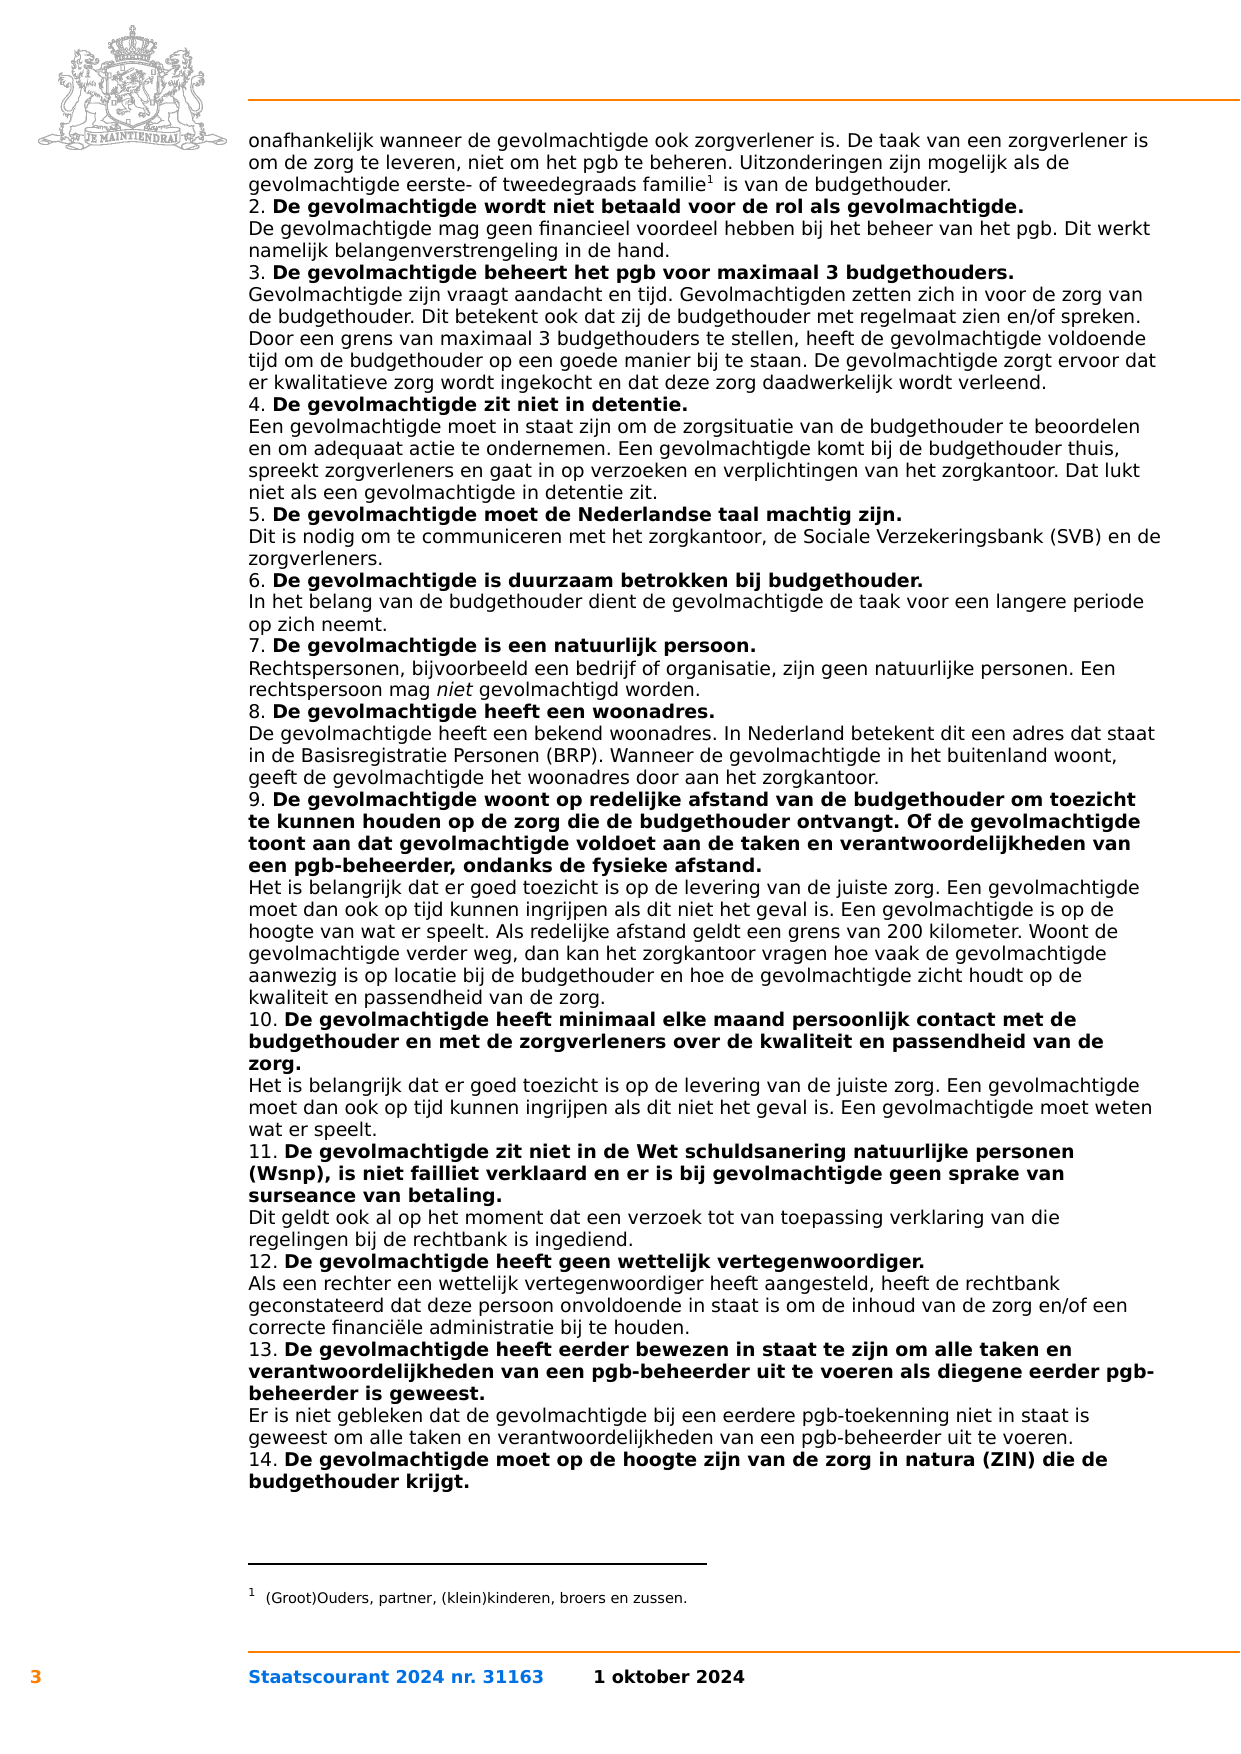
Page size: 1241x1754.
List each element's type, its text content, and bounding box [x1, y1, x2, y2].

text 2. De gevolmachtigde wordt niet betaald voor de rol als gevolmachtigde. [248, 196, 1163, 218]
text 7. De gevolmachtigde is een natuurlijk persoon. [248, 635, 1163, 657]
picture [38, 25, 227, 150]
text Als een rechter een wettelijk vertegenwoordiger heeft aangesteld, heeft de rechtbank geconstateerd dat deze persoon onvoldoende in staat is om de inhoud van de zorg en/of een correcte financiële administratie bij te houden. [248, 1273, 1163, 1339]
text onafhankelijk wanneer de gevolmachtigde ook zorgverlener is. De taak van een zorgverlener is om de zorg te leveren, niet om het pgb te beheren. Uitzonderingen zijn mogelijk als de gevolmachtigde eerste- of tweedegraads familie is van de budgethouder. [248, 130, 1163, 196]
text Gevolmachtigde zijn vraagt aandacht en tijd. Gevolmachtigden zetten zich in voor de zorg van de budgethouder. Dit betekent ook dat zij de budgethouder met regelmaat zien en/of spreken. Door een grens van maximaal 3 budgethouders te stellen, heeft de gevolmachtigde voldoende tijd om de budgethouder op een goede manier bij te staan. De gevolmachtigde zorgt ervoor dat er kwalitatieve zorg wordt ingekocht en dat deze zorg daadwerkelijk wordt verleend. [248, 284, 1163, 394]
text Dit geldt ook al op het moment dat een verzoek tot van toepassing verklaring van die regelingen bij de rechtbank is ingediend. [248, 1207, 1163, 1251]
text 6. De gevolmachtigde is duurzaam betrokken bij budgethouder. [248, 569, 1163, 591]
text 10. De gevolmachtigde heeft minimaal elke maand persoonlijk contact met de budgethouder en met de zorgverleners over de kwaliteit en passendheid van de zorg. [248, 1009, 1163, 1075]
text 9. De gevolmachtigde woont op redelijke afstand van de budgethouder om toezicht te kunnen houden op de zorg die de budgethouder ontvangt. Of de gevolmachtigde toont aan dat gevolmachtigde voldoet aan de taken en verantwoordelijkheden van een pgb-beheerder, ondanks de fysieke afstand. [248, 789, 1163, 877]
text Het is belangrijk dat er goed toezicht is op de levering van de juiste zorg. Een gevolmachtigde moet dan ook op tijd kunnen ingrijpen als dit niet het geval is. Een gevolmachtigde moet weten wat er speelt. [248, 1075, 1163, 1141]
text 14. De gevolmachtigde moet op de hoogte zijn van de zorg in natura (ZIN) die de budgethouder krijgt. [248, 1449, 1163, 1493]
text Het is belangrijk dat er goed toezicht is op de levering van de juiste zorg. Een gevolmachtigde moet dan ook op tijd kunnen ingrijpen als dit niet het geval is. Een gevolmachtigde is op de hoogte van wat er speelt. Als redelijke afstand geldt een grens van 200 kilometer. Woont de gevolmachtigde verder weg, dan kan het zorgkantoor vragen hoe vaak de gevolmachtigde aanwezig is op locatie bij de budgethouder en hoe de gevolmachtigde zicht houdt op de kwaliteit en passendheid van de zorg. [248, 877, 1163, 1009]
text 13. De gevolmachtigde heeft eerder bewezen in staat te zijn om alle taken en verantwoordelijkheden van een pgb-beheerder uit te voeren als diegene eerder pgb-beheerder is geweest. [248, 1339, 1163, 1405]
text 11. De gevolmachtigde zit niet in de Wet schuldsanering natuurlijke personen (Wsnp), is niet failliet verklaard en er is bij gevolmachtigde geen sprake van surseance van betaling. [248, 1141, 1163, 1207]
text In het belang van de budgethouder dient de gevolmachtigde de taak voor een langere periode op zich neemt. [248, 591, 1163, 635]
text De gevolmachtigde mag geen financieel voordeel hebben bij het beheer van het pgb. Dit werkt namelijk belangenverstrengeling in de hand. [248, 218, 1163, 262]
text 3. De gevolmachtigde beheert het pgb voor maximaal 3 budgethouders. [248, 262, 1163, 284]
text 8. De gevolmachtigde heeft een woonadres. [248, 701, 1163, 723]
text Een gevolmachtigde moet in staat zijn om de zorgsituatie van de budgethouder te beoordelen en om adequaat actie te ondernemen. Een gevolmachtigde komt bij de budgethouder thuis, spreekt zorgverleners en gaat in op verzoeken en verplichtingen van het zorgkantoor. Dat lukt niet als een gevolmachtigde in detentie zit. [248, 416, 1163, 503]
text 5. De gevolmachtigde moet de Nederlandse taal machtig zijn. [248, 503, 1163, 526]
text Dit is nodig om te communiceren met het zorgkantoor, de Sociale Verzekeringsbank (SVB) en de zorgverleners. [248, 526, 1163, 569]
text Rechtspersonen, bijvoorbeeld een bedrijf of organisatie, zijn geen natuurlijke personen. Een rechtspersoon mag niet gevolmachtigd worden. [248, 657, 1163, 701]
text 12. De gevolmachtigde heeft geen wettelijk vertegenwoordiger. [248, 1251, 1163, 1273]
text De gevolmachtigde heeft een bekend woonadres. In Nederland betekent dit een adres dat staat in de Basisregistratie Personen (BRP). Wanneer de gevolmachtigde in het buitenland woont, geeft de gevolmachtigde het woonadres door aan het zorgkantoor. [248, 723, 1163, 789]
text 4. De gevolmachtigde zit niet in detentie. [248, 394, 1163, 416]
text (Groot)Ouders, partner, (klein)kinderen, broers en zussen. [248, 1586, 1163, 1608]
text Er is niet gebleken dat de gevolmachtigde bij een eerdere pgb-toekenning niet in staat is geweest om alle taken en verantwoordelijkheden van een pgb-beheerder uit te voeren. [248, 1405, 1163, 1449]
